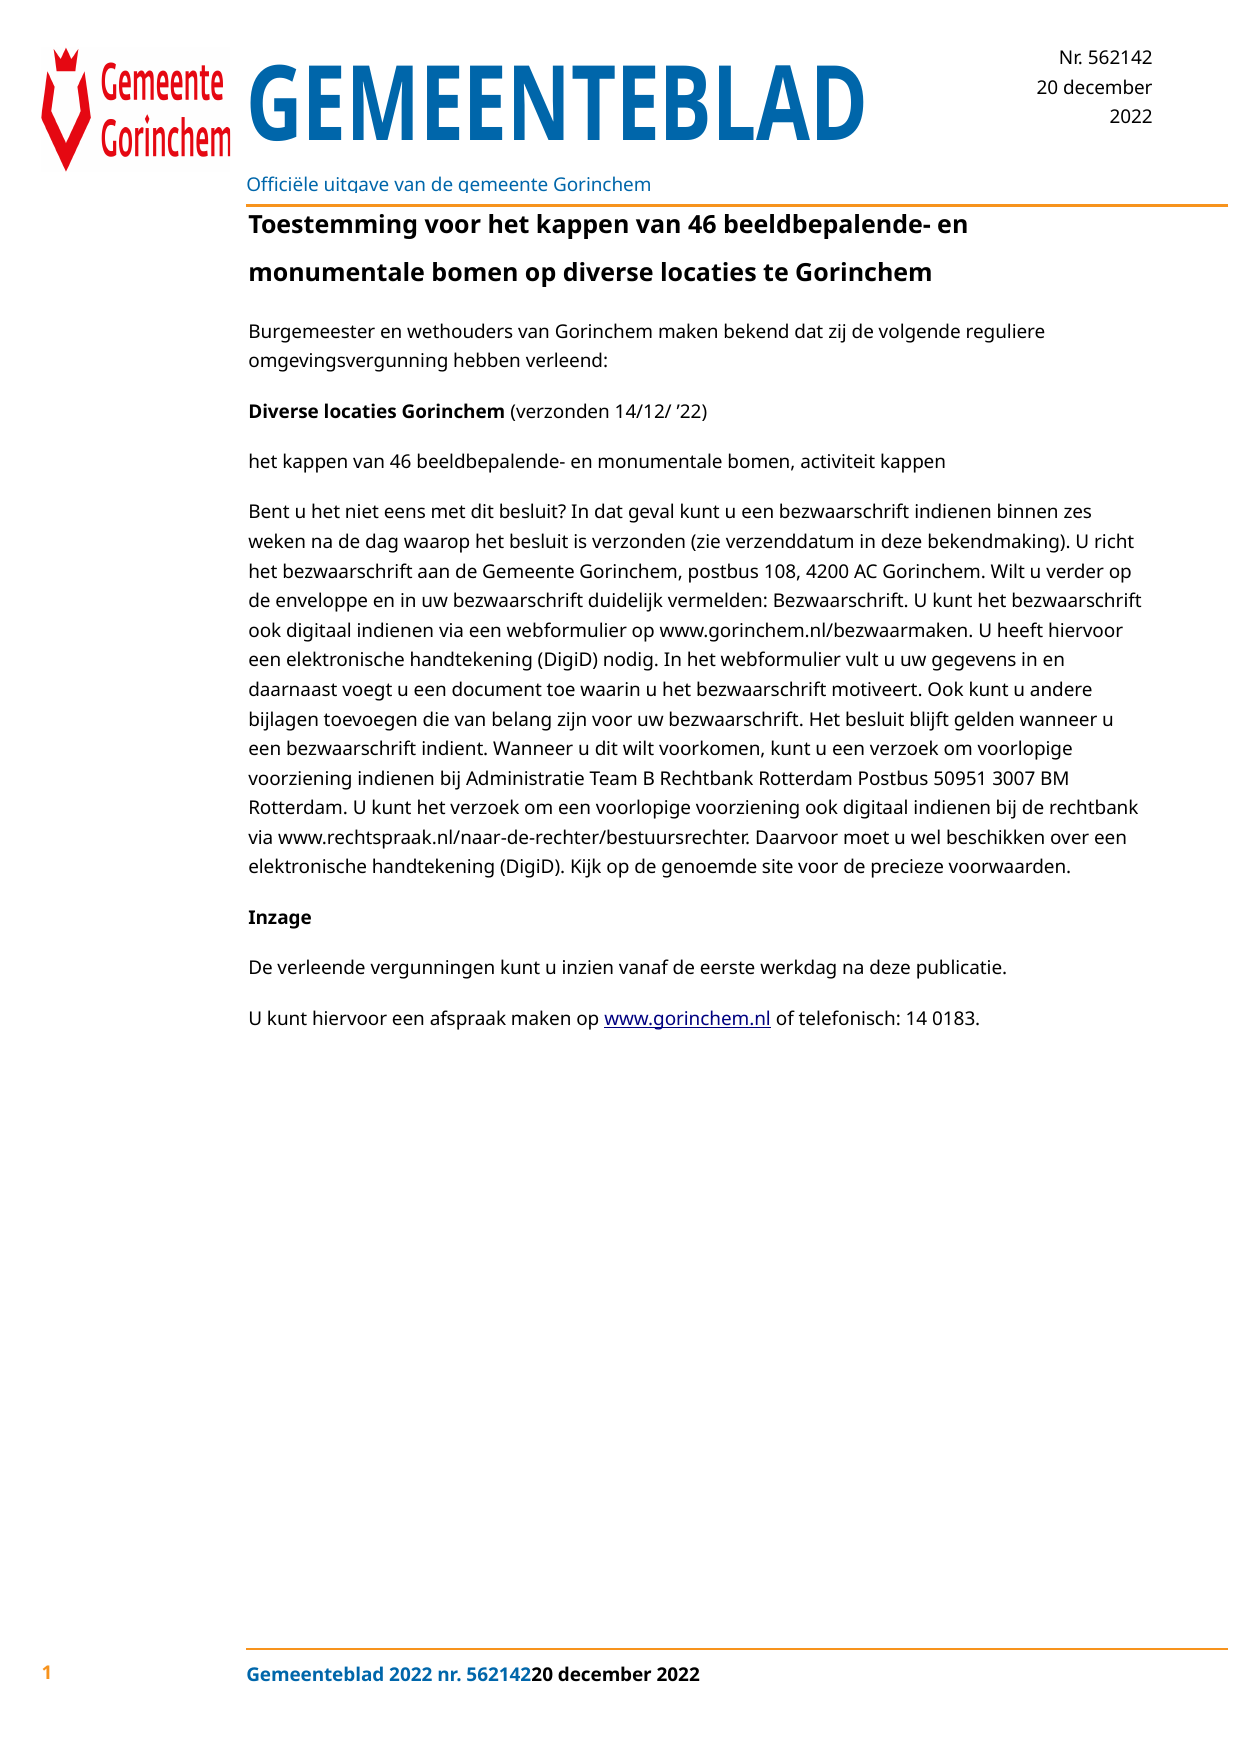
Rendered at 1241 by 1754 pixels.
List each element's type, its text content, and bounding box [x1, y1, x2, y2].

text U kunt hiervoor een afspraak maken op www.gorinchem.nl of telefonisch: 14 0183. [248, 1005, 1152, 1031]
text Toestemming voor het kappen van 46 beeldbepalende- en monumentale bomen op diverse locaties te Gorinchem [248, 207, 1152, 288]
text De verleende vergunningen kunt u inzien vanaf de eerste werkdag na deze publicatie. [248, 954, 1152, 980]
text Burgemeester en wethouders van Gorinchem maken bekend dat zij de volgende reguliere omgevingsvergunning hebben verleend: [248, 318, 1152, 373]
text het kappen van 46 beeldbepalende- en monumentale bomen, activiteit kappen [248, 448, 1152, 474]
text Bent u het niet eens met dit besluit? In dat geval kunt u een bezwaarschrift indienen binnen zes weken na de dag waarop het besluit is verzonden (zie verzenddatum in deze bekendmaking). U richt het bezwaarschrift aan de Gemeente Gorinchem, postbus 108, 4200 AC Gorinchem. Wilt u verder op de enveloppe en in uw bezwaarschrift duidelijk vermelden: Bezwaarschrift. U kunt het bezwaarschrift ook digitaal indienen via een webformulier op www.gorinchem.nl/bezwaarmaken. U heeft hiervoor een elektronische handtekening (DigiD) nodig. In het webformulier vult u uw gegevens in en daarnaast voegt u een document toe waarin u het bezwaarschrift motiveert. Ook kunt u andere bijlagen toevoegen die van belang zijn voor uw bezwaarschrift. Het besluit blijft gelden wanneer u een bezwaarschrift indient. Wanneer u dit wilt voorkomen, kunt u een verzoek om voorlopige voorziening indienen bij Administratie Team B Rechtbank Rotterdam Postbus 50951 3007 BM Rotterdam. U kunt het verzoek om een voorlopige voorziening ook digitaal indienen bij de rechtbank via www.rechtspraak.nl/naar-de-rechter/bestuursrechter. Daarvoor moet u wel beschikken over een elektronische handtekening (DigiD). Kijk op de genoemde site voor de precieze voorwaarden. [248, 499, 1152, 879]
text Inzage [248, 904, 1152, 930]
text Diverse locaties Gorinchem (verzonden 14/12/ ’22) [248, 398, 1152, 424]
picture [41, 47, 231, 172]
